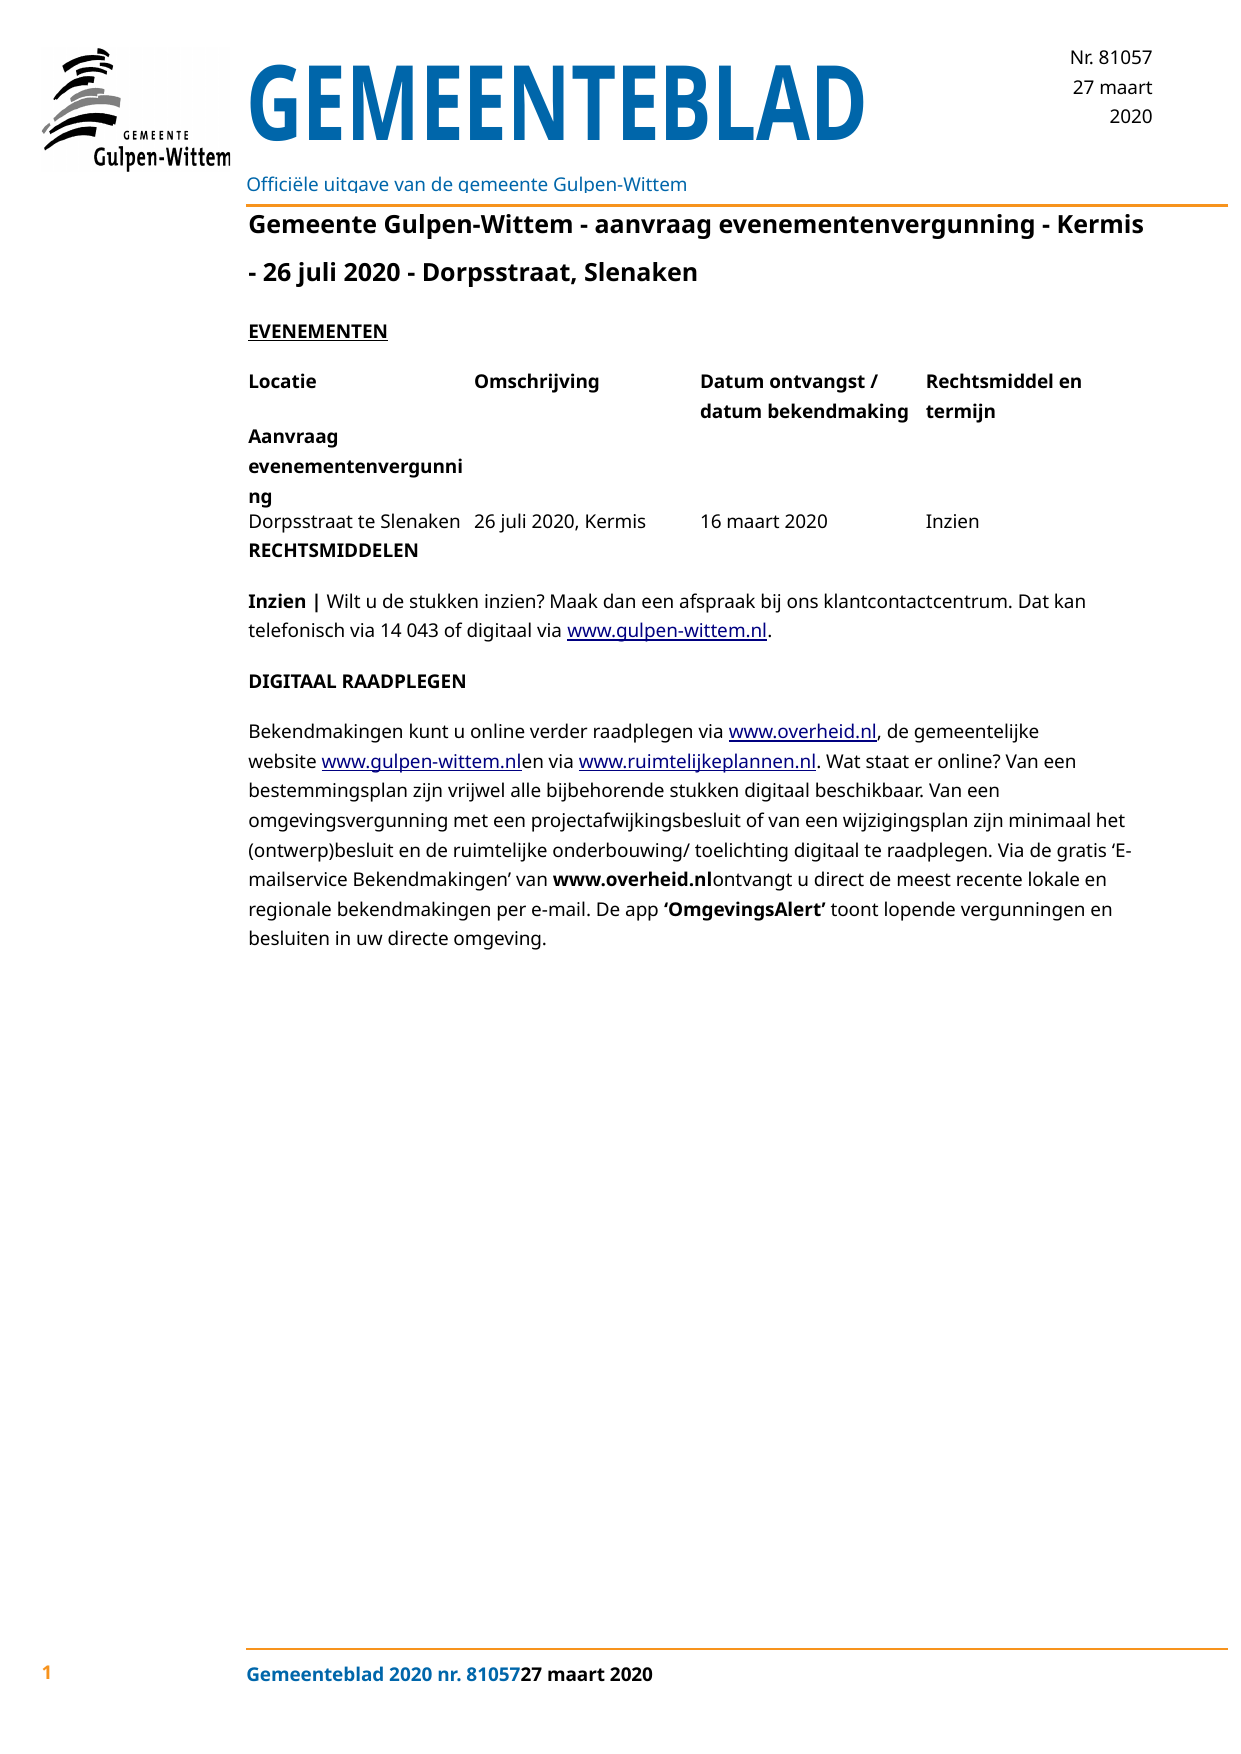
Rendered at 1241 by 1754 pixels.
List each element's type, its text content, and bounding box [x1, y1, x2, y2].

text Inzien | Wilt u de stukken inzien? Maak dan een afspraak bij ons klantcontactcentrum. Dat kan telefonisch via 14 043 of digitaal via www.gulpen-wittem.nl. [248, 588, 1152, 643]
table_cell 26 juli 2020, Kermis [474, 509, 700, 534]
table_cell Aanvraag evenementenvergunning [248, 424, 474, 509]
picture [41, 47, 231, 172]
text DIGITAAL RAADPLEGEN [248, 668, 1152, 694]
table_header Datum ontvangst / datum bekendmaking [700, 369, 926, 424]
table_cell Dorpsstraat te Slenaken [248, 509, 474, 534]
table_cell [474, 424, 700, 509]
text Bekendmakingen kunt u online verder raadplegen via www.overheid.nl, de gemeentelijke website www.gulpen-wittem.nlen via www.ruimtelijkeplannen.nl. Wat staat er online? Van een bestemmingsplan zijn vrijwel alle bijbehorende stukken digitaal beschikbaar. Van een omgevingsvergunning met een projectafwijkingsbesluit of van een wijzigingsplan zijn minimaal het (ontwerp)besluit en de ruimtelijke onderbouwing/ toelichting digitaal te raadplegen. Via de gratis ‘E-mailservice Bekendmakingen’ van www.overheid.nlontvangt u direct de meest recente lokale en regionale bekendmakingen per e-mail. De app ‘OmgevingsAlert’ toont lopende vergunningen en besluiten in uw directe omgeving. [248, 718, 1152, 951]
table_cell [700, 424, 926, 509]
table_header Rechtsmiddel en termijn [926, 369, 1152, 424]
table_cell [926, 424, 1152, 509]
table_header Omschrijving [474, 369, 700, 424]
text RECHTSMIDDELEN [248, 538, 1152, 563]
table_header Locatie [248, 369, 474, 424]
table_cell 16 maart 2020 [700, 509, 926, 534]
text Gemeente Gulpen-Wittem - aanvraag evenementenvergunning - Kermis - 26 juli 2020 - Dorpsstraat, Slenaken [248, 207, 1152, 288]
text EVENEMENTEN [248, 318, 1152, 344]
table_cell Inzien [926, 509, 1152, 534]
